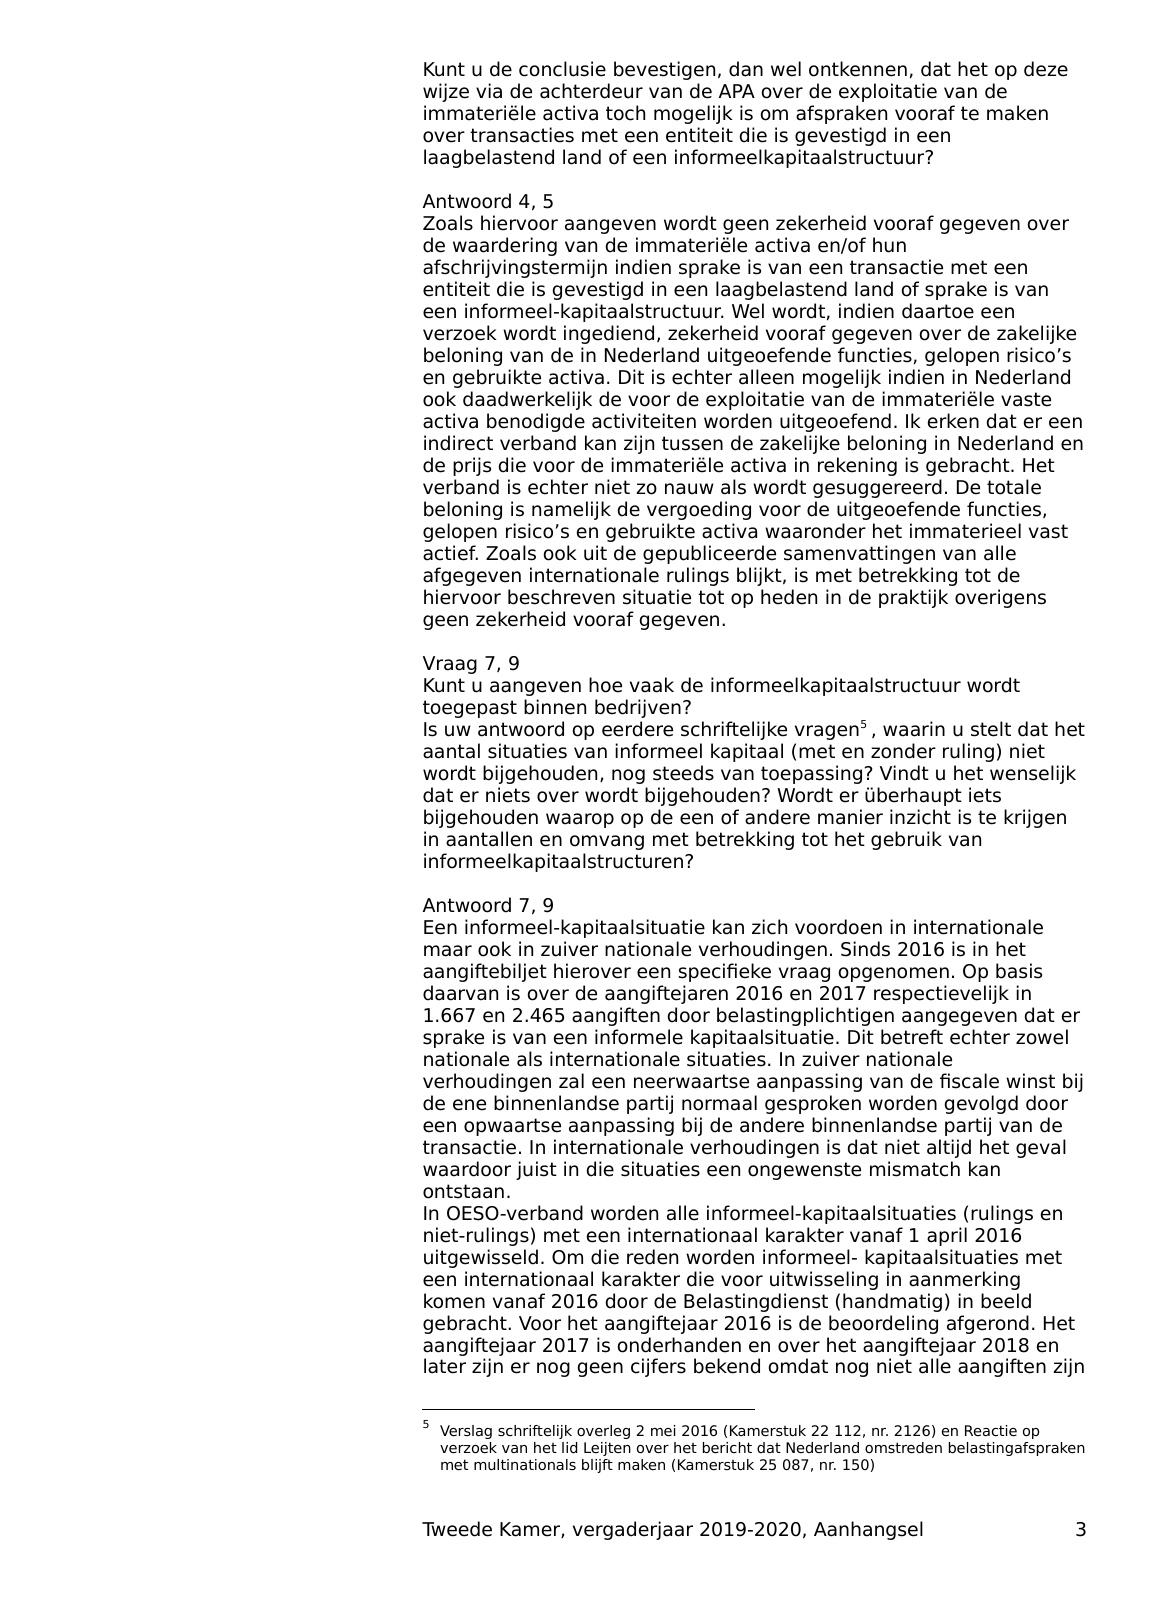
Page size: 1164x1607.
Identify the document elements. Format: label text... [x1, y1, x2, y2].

text Is uw antwoord op eerdere schriftelijke vragen, waarin u stelt dat het aantal situaties van informeel kapitaal (met en zonder ruling) niet wordt bijgehouden, nog steeds van toepassing? Vindt u het wenselijk dat er niets over wordt bijgehouden? Wordt er überhaupt iets bijgehouden waarop op de een of andere manier inzicht is te krijgen in aantallen en omvang met betrekking tot het gebruik van informeelkapitaalstructuren? [422, 719, 1087, 873]
text In OESO-verband worden alle informeel-kapitaalsituaties (rulings en niet-rulings) met een internationaal karakter vanaf 1 april 2016 uitgewisseld. Om die reden worden informeel- kapitaalsituaties met een internationaal karakter die voor uitwisseling in aanmerking komen vanaf 2016 door de Belastingdienst (handmatig) in beeld gebracht. Voor het aangiftejaar 2016 is de beoordeling afgerond. Het aangiftejaar 2017 is onderhanden en over het aangiftejaar 2018 en later zijn er nog geen cijfers bekend omdat nog niet alle aangiften zijn [422, 1203, 1087, 1378]
text Vraag 7, 9 [422, 653, 1087, 675]
text Verslag schriftelijk overleg 2 mei 2016 (Kamerstuk 22 112, nr. 2126) en Reactie op verzoek van het lid Leijten over het bericht dat Nederland omstreden belastingafspraken met multinationals blijft maken (Kamerstuk 25 087, nr. 150) [422, 1418, 1087, 1474]
text Kunt u aangeven hoe vaak de informeelkapitaalstructuur wordt toegepast binnen bedrijven? [422, 675, 1087, 719]
text Zoals hiervoor aangeven wordt geen zekerheid vooraf gegeven over de waardering van de immateriële activa en/of hun afschrijvingstermijn indien sprake is van een transactie met een entiteit die is gevestigd in een laagbelastend land of sprake is van een informeel-kapitaalstructuur. Wel wordt, indien daartoe een verzoek wordt ingediend, zekerheid vooraf gegeven over de zakelijke beloning van de in Nederland uitgeoefende functies, gelopen risico’s en gebruikte activa. Dit is echter alleen mogelijk indien in Nederland ook daadwerkelijk de voor de exploitatie van de immateriële vaste activa benodigde activiteiten worden uitgeoefend. Ik erken dat er een indirect verband kan zijn tussen de zakelijke beloning in Nederland en de prijs die voor de immateriële activa in rekening is gebracht. Het verband is echter niet zo nauw als wordt gesuggereerd. De totale beloning is namelijk de vergoeding voor de uitgeoefende functies, gelopen risico’s en gebruikte activa waaronder het immaterieel vast actief. Zoals ook uit de gepubliceerde samenvattingen van alle afgegeven internationale rulings blijkt, is met betrekking tot de hiervoor beschreven situatie tot op heden in de praktijk overigens geen zekerheid vooraf gegeven. [422, 213, 1087, 631]
text Antwoord 4, 5 [422, 191, 1087, 213]
text Een informeel-kapitaalsituatie kan zich voordoen in internationale maar ook in zuiver nationale verhoudingen. Sinds 2016 is in het aangiftebiljet hierover een specifieke vraag opgenomen. Op basis daarvan is over de aangiftejaren 2016 en 2017 respectievelijk in 1.667 en 2.465 aangiften door belastingplichtigen aangegeven dat er sprake is van een informele kapitaalsituatie. Dit betreft echter zowel nationale als internationale situaties. In zuiver nationale verhoudingen zal een neerwaartse aanpassing van de fiscale winst bij de ene binnenlandse partij normaal gesproken worden gevolgd door een opwaartse aanpassing bij de andere binnenlandse partij van de transactie. In internationale verhoudingen is dat niet altijd het geval waardoor juist in die situaties een ongewenste mismatch kan ontstaan. [422, 917, 1087, 1203]
text Kunt u de conclusie bevestigen, dan wel ontkennen, dat het op deze wijze via de achterdeur van de APA over de exploitatie van de immateriële activa toch mogelijk is om afspraken vooraf te maken over transacties met een entiteit die is gevestigd in een laagbelastend land of een informeelkapitaalstructuur? [422, 59, 1087, 169]
text Antwoord 7, 9 [422, 895, 1087, 917]
